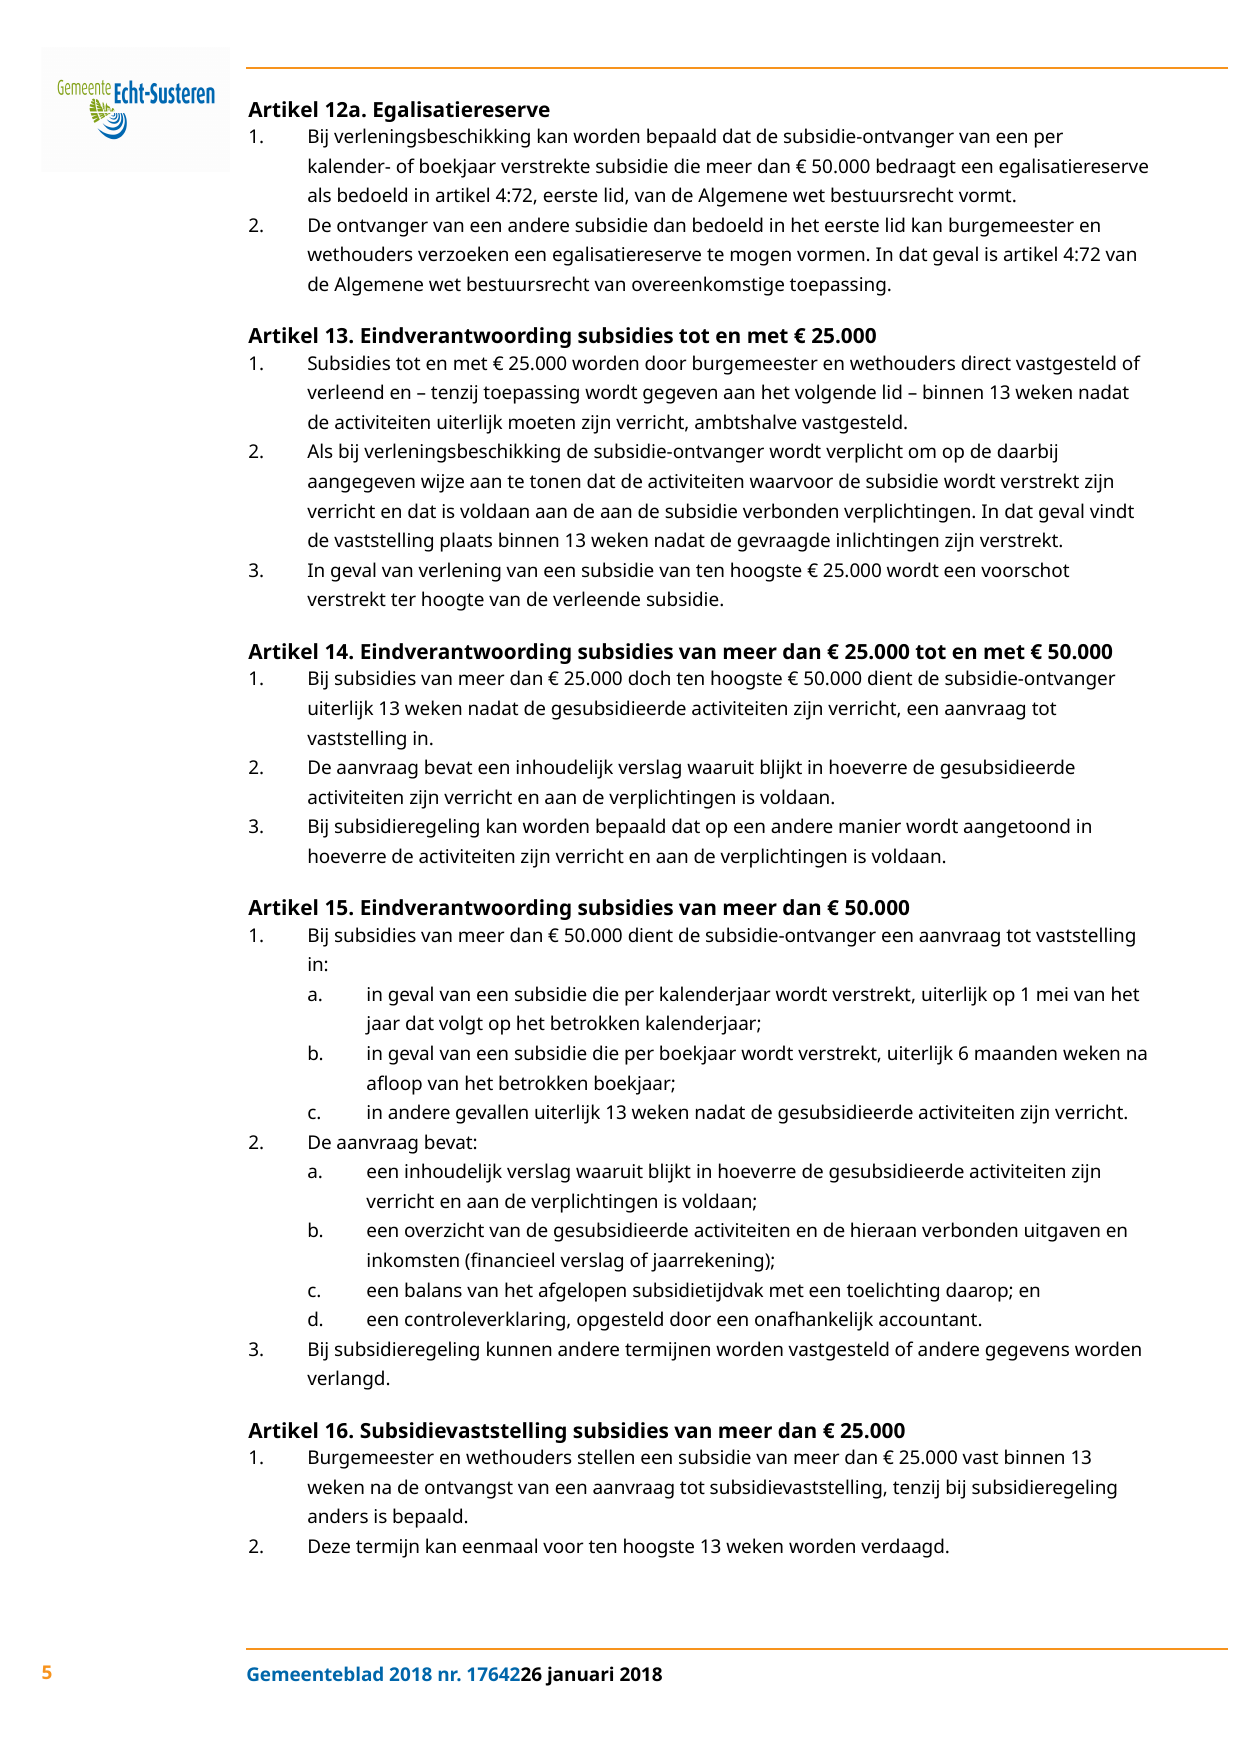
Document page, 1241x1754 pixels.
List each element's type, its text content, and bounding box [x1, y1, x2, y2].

list Als bij verleningsbeschikking de subsidie-ontvanger wordt verplicht om op de daarbij aangegeven wijze aan te tonen dat de activiteiten waarvoor de subsidie wordt verstrekt zijn verricht en dat is voldaan aan de aan de subsidie verbonden verplichtingen. In dat geval vindt de vaststelling plaats binnen 13 weken nadat de gevraagde inlichtingen zijn verstrekt. [248, 439, 1152, 553]
list Bij verleningsbeschikking kan worden bepaald dat de subsidie-ontvanger van een per kalender- of boekjaar verstrekte subsidie die meer dan € 50.000 bedraagt een egalisatiereserve als bedoeld in artikel 4:72, eerste lid, van de Algemene wet bestuursrecht vormt. [248, 123, 1152, 208]
list een controleverklaring, opgesteld door een onafhankelijk accountant. [307, 1306, 1152, 1332]
text Artikel 12a. Egalisatiereserve [248, 95, 1152, 123]
list Deze termijn kan eenmaal voor ten hoogste 13 weken worden verdaagd. [248, 1533, 1152, 1559]
list een balans van het afgelopen subsidietijdvak met een toelichting daarop; en [307, 1277, 1152, 1303]
list De ontvanger van een andere subsidie dan bedoeld in het eerste lid kan burgemeester en wethouders verzoeken een egalisatiereserve te mogen vormen. In dat geval is artikel 4:72 van de Algemene wet bestuursrecht van overeenkomstige toepassing. [248, 212, 1152, 297]
text Artikel 13. Eindverantwoording subsidies tot en met € 25.000 [248, 322, 1152, 350]
list Bij subsidies van meer dan € 25.000 doch ten hoogste € 50.000 dient de subsidie-ontvanger uiterlijk 13 weken nadat de gesubsidieerde activiteiten zijn verricht, een aanvraag tot vaststelling in. [248, 666, 1152, 750]
list De aanvraag bevat: [248, 1129, 1152, 1155]
picture [41, 47, 231, 172]
list In geval van verlening van een subsidie van ten hoogste € 25.000 wordt een voorschot verstrekt ter hoogte van de verleende subsidie. [248, 557, 1152, 612]
list Bij subsidies van meer dan € 50.000 dient de subsidie-ontvanger een aanvraag tot vaststelling in: [248, 922, 1152, 977]
list een overzicht van de gesubsidieerde activiteiten en de hieraan verbonden uitgaven en inkomsten (financieel verslag of jaarrekening); [307, 1218, 1152, 1273]
text Artikel 16. Subsidievaststelling subsidies van meer dan € 25.000 [248, 1416, 1152, 1444]
list Subsidies tot en met € 25.000 worden door burgemeester en wethouders direct vastgesteld of verleend en – tenzij toepassing wordt gegeven aan het volgende lid – binnen 13 weken nadat de activiteiten uiterlijk moeten zijn verricht, ambtshalve vastgesteld. [248, 350, 1152, 435]
list De aanvraag bevat een inhoudelijk verslag waaruit blijkt in hoeverre de gesubsidieerde activiteiten zijn verricht en aan de verplichtingen is voldaan. [248, 754, 1152, 809]
list Bij subsidieregeling kan worden bepaald dat op een andere manier wordt aangetoond in hoeverre de activiteiten zijn verricht en aan de verplichtingen is voldaan. [248, 813, 1152, 869]
list in geval van een subsidie die per kalenderjaar wordt verstrekt, uiterlijk op 1 mei van het jaar dat volgt op het betrokken kalenderjaar; [307, 981, 1152, 1036]
list in andere gevallen uiterlijk 13 weken nadat de gesubsidieerde activiteiten zijn verricht. [307, 1099, 1152, 1125]
list een inhoudelijk verslag waaruit blijkt in hoeverre de gesubsidieerde activiteiten zijn verricht en aan de verplichtingen is voldaan; [307, 1158, 1152, 1214]
list Bij subsidieregeling kunnen andere termijnen worden vastgesteld of andere gegevens worden verlangd. [248, 1336, 1152, 1391]
list in geval van een subsidie die per boekjaar wordt verstrekt, uiterlijk 6 maanden weken na afloop van het betrokken boekjaar; [307, 1040, 1152, 1096]
list Burgemeester en wethouders stellen een subsidie van meer dan € 25.000 vast binnen 13 weken na de ontvangst van een aanvraag tot subsidievaststelling, tenzij bij subsidieregeling anders is bepaald. [248, 1444, 1152, 1529]
text Artikel 14. Eindverantwoording subsidies van meer dan € 25.000 tot en met € 50.000 [248, 637, 1152, 666]
text Artikel 15. Eindverantwoording subsidies van meer dan € 50.000 [248, 893, 1152, 922]
